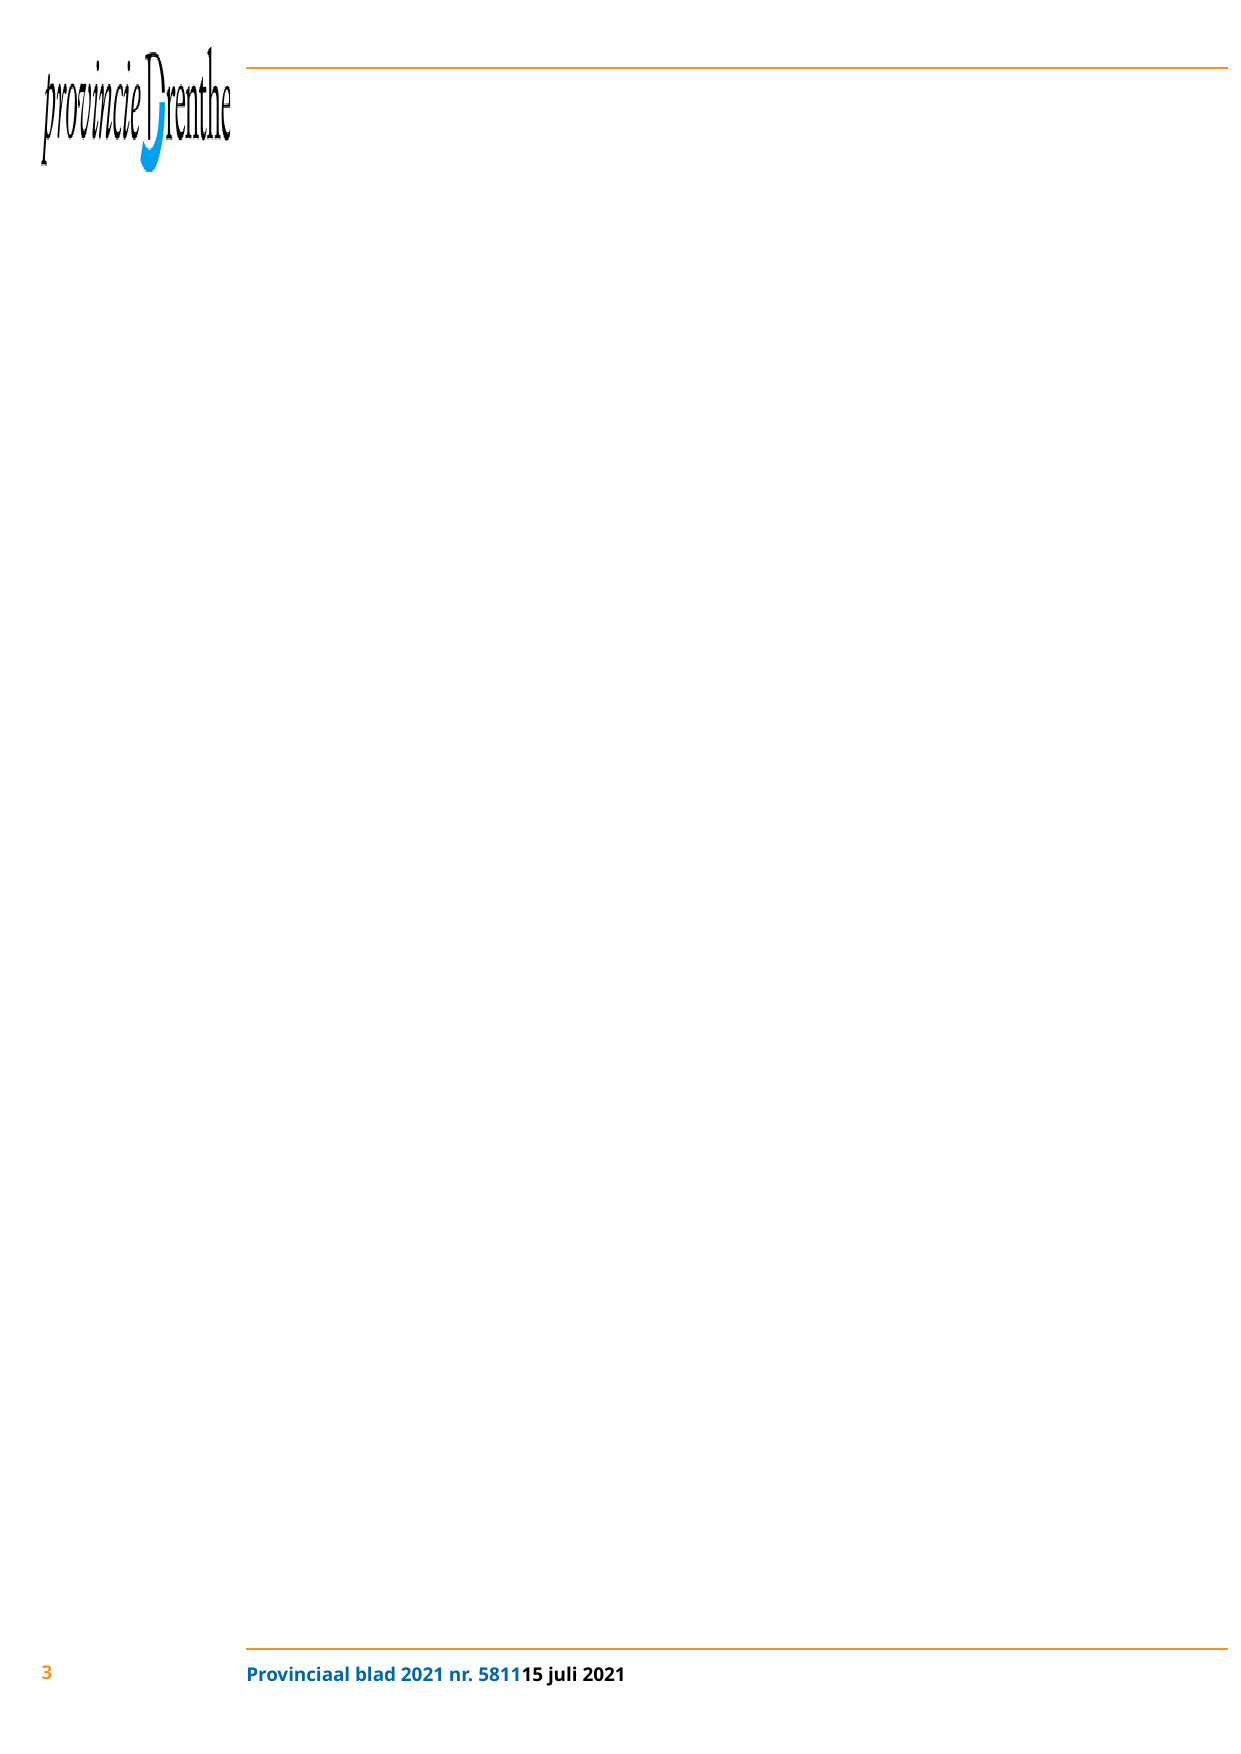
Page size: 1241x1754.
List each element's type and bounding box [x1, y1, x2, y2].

picture [41, 47, 231, 172]
